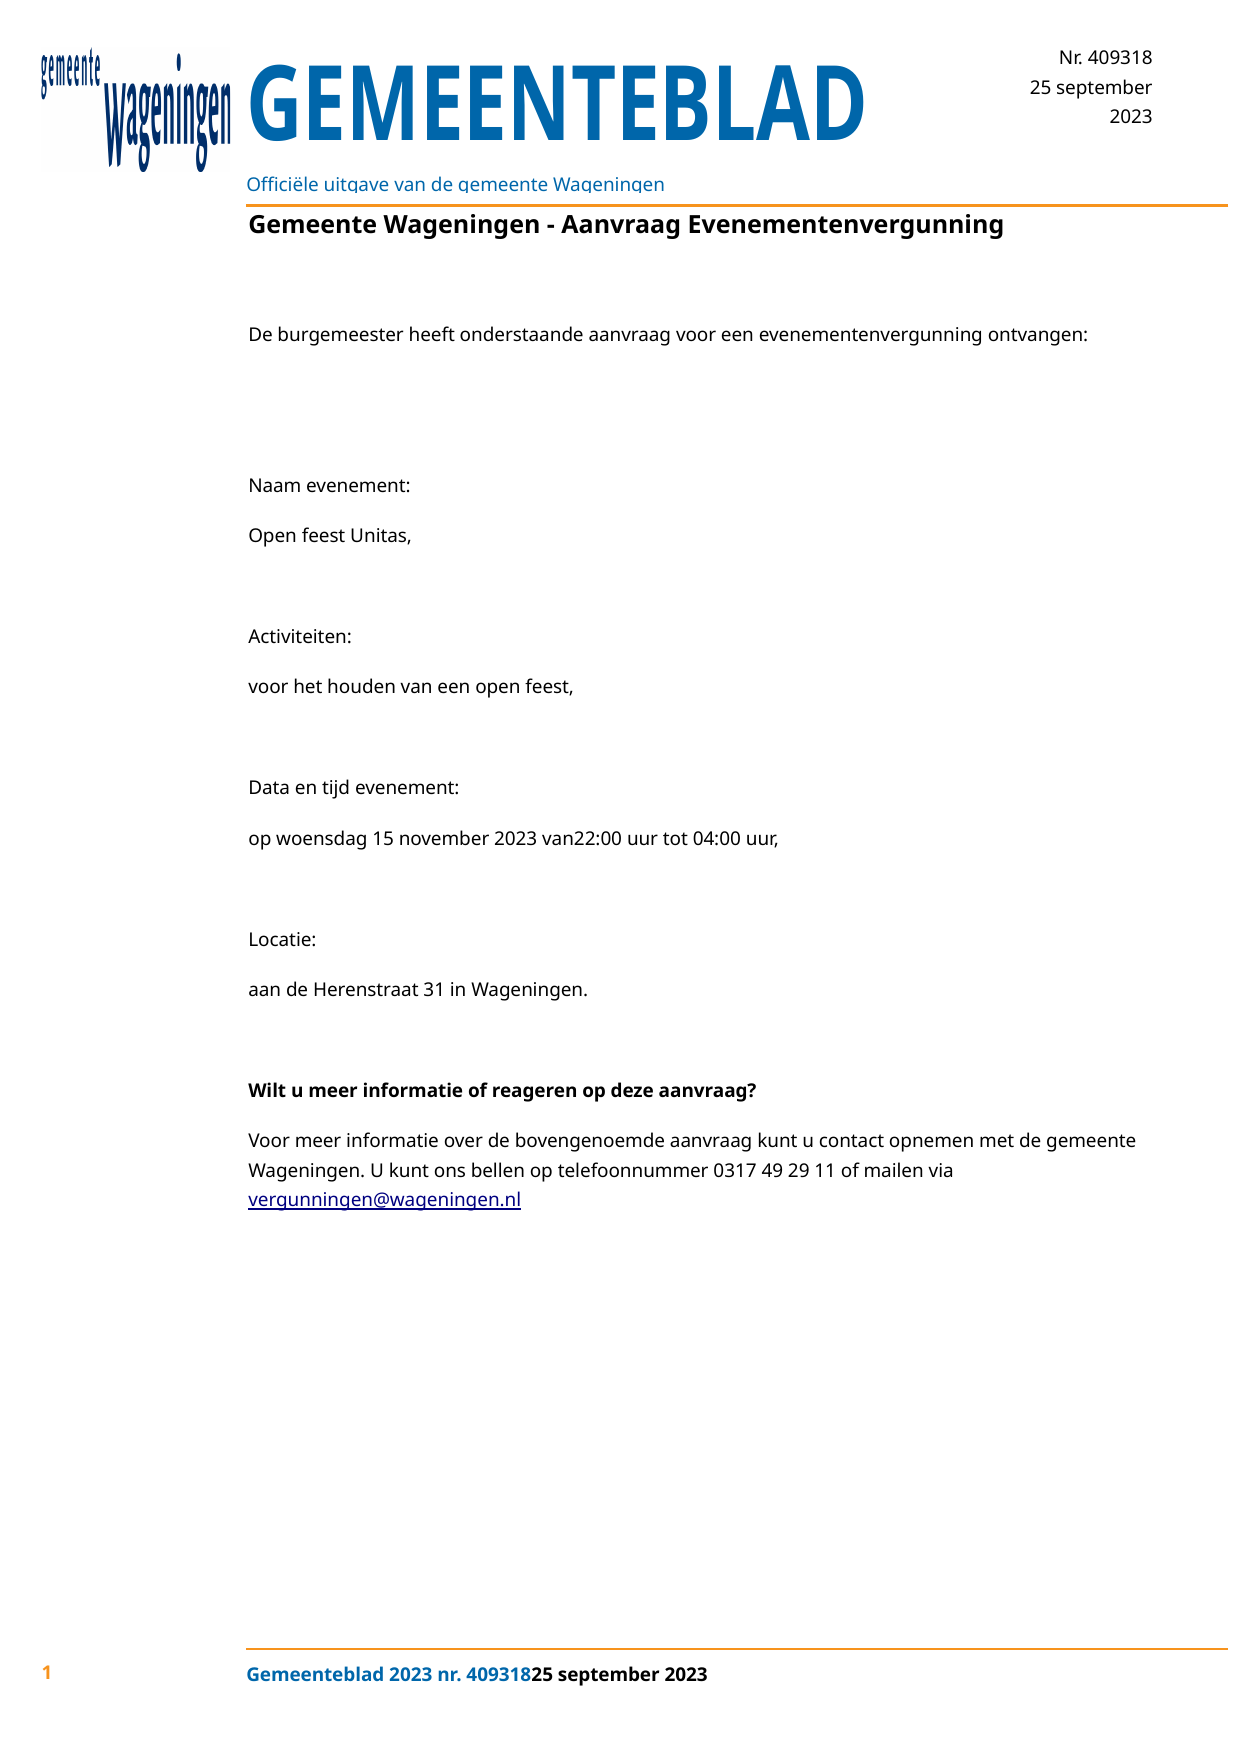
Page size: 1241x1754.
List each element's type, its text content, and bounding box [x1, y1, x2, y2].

text Locatie: [248, 926, 1152, 951]
text Data en tijd evenement: [248, 774, 1152, 800]
text Open feest Unitas, [248, 522, 1152, 548]
text op woensdag 15 november 2023 van22:00 uur tot 04:00 uur, [248, 825, 1152, 851]
text Gemeente Wageningen - Aanvraag Evenementenvergunning [248, 207, 1152, 241]
text voor het houden van een open feest, [248, 674, 1152, 699]
text Wilt u meer informatie of reageren op deze aanvraag? [248, 1077, 1152, 1103]
picture [41, 47, 231, 172]
text Voor meer informatie over de bovengenoemde aanvraag kunt u contact opnemen met de gemeente Wageningen. U kunt ons bellen op telefoonnummer 0317 49 29 11 of mailen via vergunningen@wageningen.nl [248, 1127, 1152, 1212]
text Naam evenement: [248, 472, 1152, 498]
text aan de Herenstraat 31 in Wageningen. [248, 976, 1152, 1002]
text De burgemeester heeft onderstaande aanvraag voor een evenementenvergunning ontvangen: [248, 321, 1152, 346]
text Activiteiten: [248, 623, 1152, 649]
